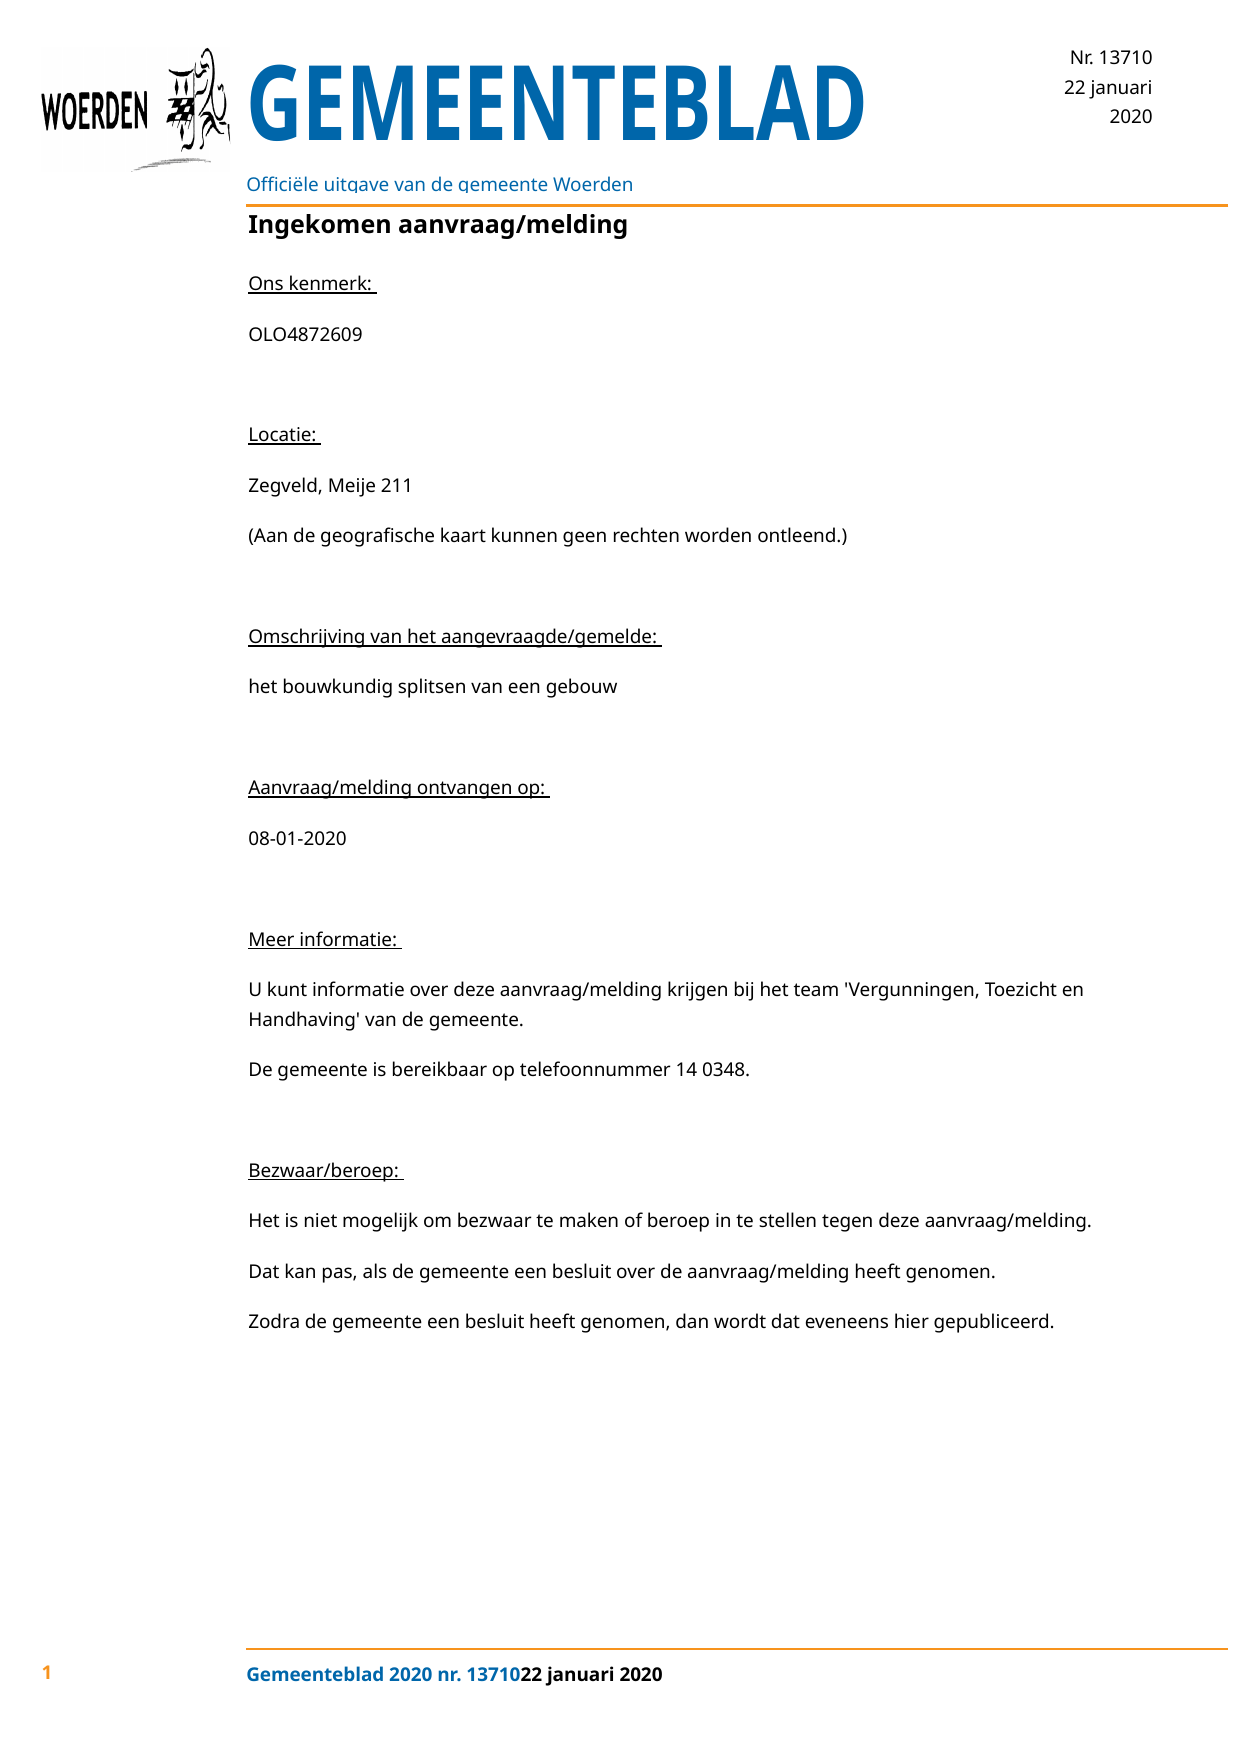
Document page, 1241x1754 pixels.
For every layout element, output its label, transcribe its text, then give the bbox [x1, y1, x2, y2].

text Locatie: [248, 422, 1152, 447]
text Meer informatie: [248, 926, 1152, 951]
text U kunt informatie over deze aanvraag/melding krijgen bij het team 'Vergunningen, Toezicht en Handhaving' van de gemeente. [248, 976, 1152, 1031]
text Het is niet mogelijk om bezwaar te maken of beroep in te stellen tegen deze aanvraag/melding. [248, 1207, 1152, 1233]
text Omschrijving van het aangevraagde/gemelde: [248, 623, 1152, 649]
text Zodra de gemeente een besluit heeft genomen, dan wordt dat eveneens hier gepubliceerd. [248, 1308, 1152, 1334]
text Dat kan pas, als de gemeente een besluit over de aanvraag/melding heeft genomen. [248, 1258, 1152, 1283]
text Ons kenmerk: [248, 270, 1152, 296]
picture [41, 47, 231, 172]
text Zegveld, Meije 211 [248, 472, 1152, 498]
text OLO4872609 [248, 321, 1152, 346]
text Ingekomen aanvraag/melding [248, 207, 1152, 241]
text (Aan de geografische kaart kunnen geen rechten worden ontleend.) [248, 522, 1152, 548]
text 08-01-2020 [248, 825, 1152, 851]
text De gemeente is bereikbaar op telefoonnummer 14 0348. [248, 1056, 1152, 1082]
text Bezwaar/beroep: [248, 1157, 1152, 1183]
text het bouwkundig splitsen van een gebouw [248, 674, 1152, 699]
text Aanvraag/melding ontvangen op: [248, 774, 1152, 800]
